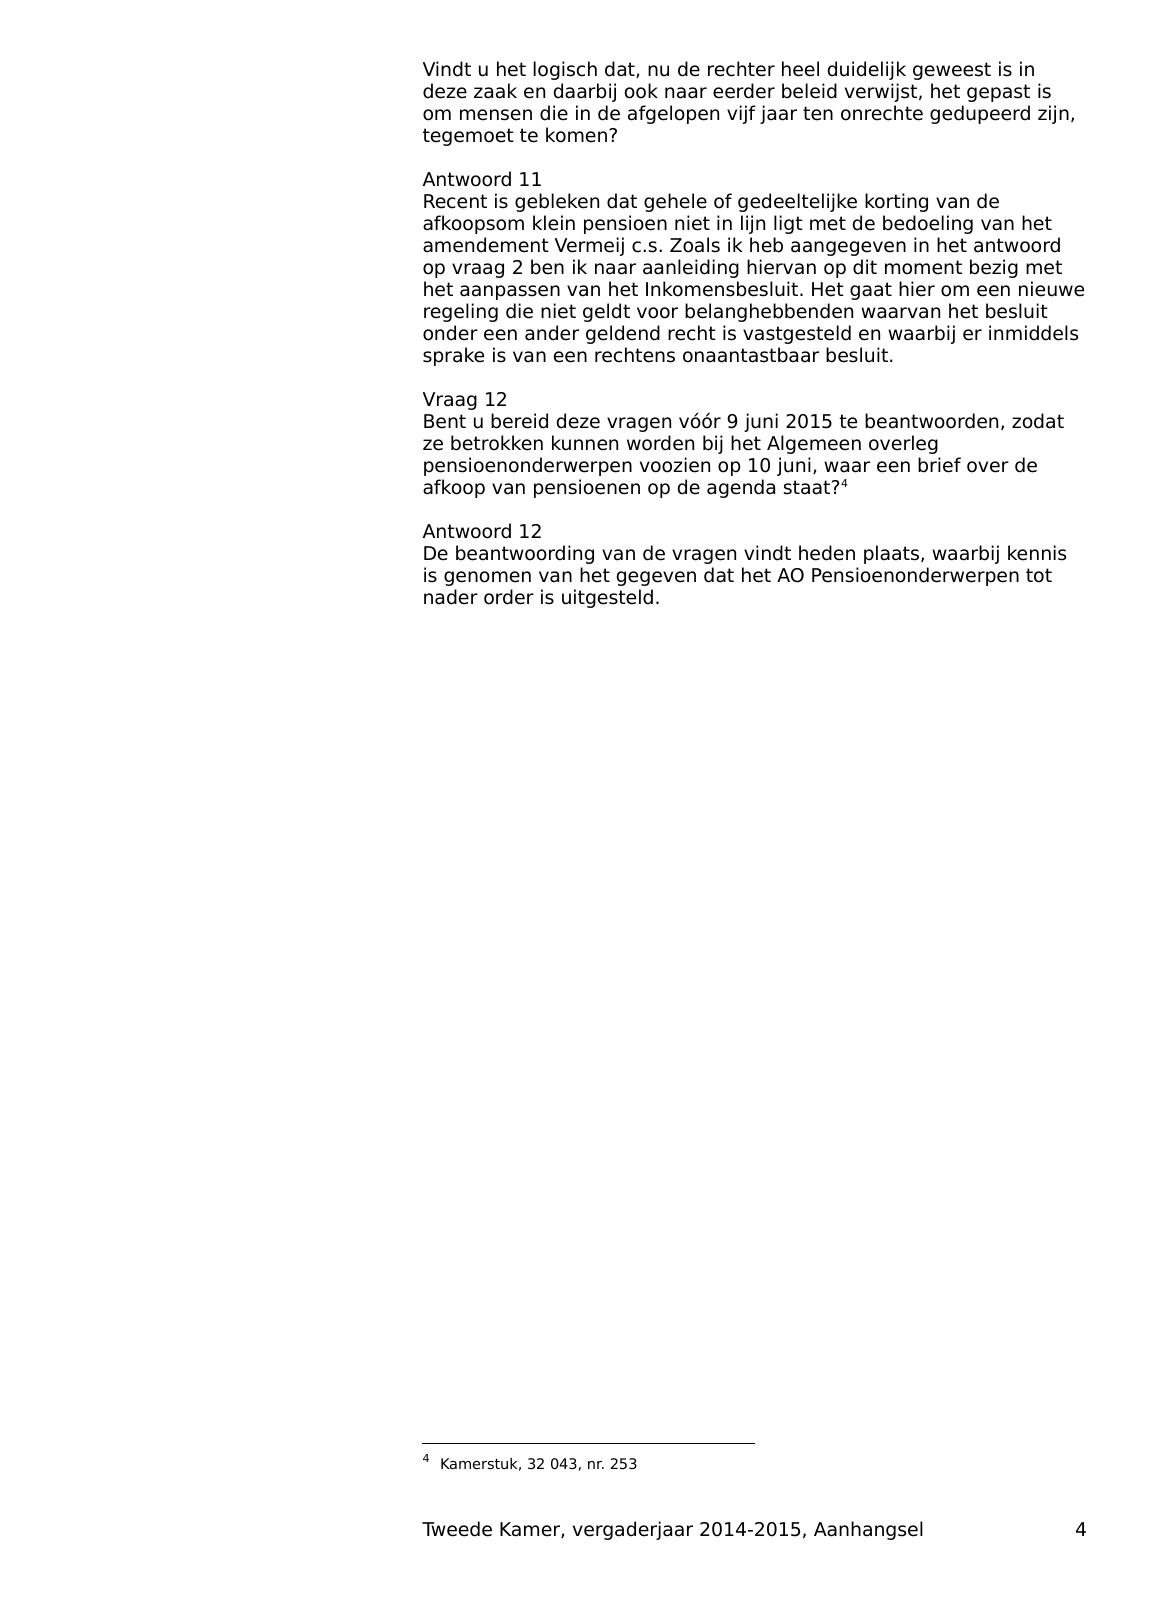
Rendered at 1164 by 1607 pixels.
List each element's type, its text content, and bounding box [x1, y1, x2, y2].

text Antwoord 11 [422, 169, 1087, 191]
text Bent u bereid deze vragen vóór 9 juni 2015 te beantwoorden, zodat ze betrokken kunnen worden bij het Algemeen overleg pensioenonderwerpen voozien op 10 juni, waar een brief over de afkoop van pensioenen op de agenda staat? [422, 411, 1087, 499]
text Antwoord 12 [422, 521, 1087, 543]
text Vraag 12 [422, 389, 1087, 411]
text De beantwoording van de vragen vindt heden plaats, waarbij kennis is genomen van het gegeven dat het AO Pensioenonderwerpen tot nader order is uitgesteld. [422, 543, 1087, 609]
text Recent is gebleken dat gehele of gedeeltelijke korting van de afkoopsom klein pensioen niet in lijn ligt met de bedoeling van het amendement Vermeij c.s. Zoals ik heb aangegeven in het antwoord op vraag 2 ben ik naar aanleiding hiervan op dit moment bezig met het aanpassen van het Inkomensbesluit. Het gaat hier om een nieuwe regeling die niet geldt voor belanghebbenden waarvan het besluit onder een ander geldend recht is vastgesteld en waarbij er inmiddels sprake is van een rechtens onaantastbaar besluit. [422, 191, 1087, 367]
text Vindt u het logisch dat, nu de rechter heel duidelijk geweest is in deze zaak en daarbij ook naar eerder beleid verwijst, het gepast is om mensen die in de afgelopen vijf jaar ten onrechte gedupeerd zijn, tegemoet te komen? [422, 59, 1087, 147]
text Kamerstuk, 32 043, nr. 253 [422, 1452, 1087, 1474]
